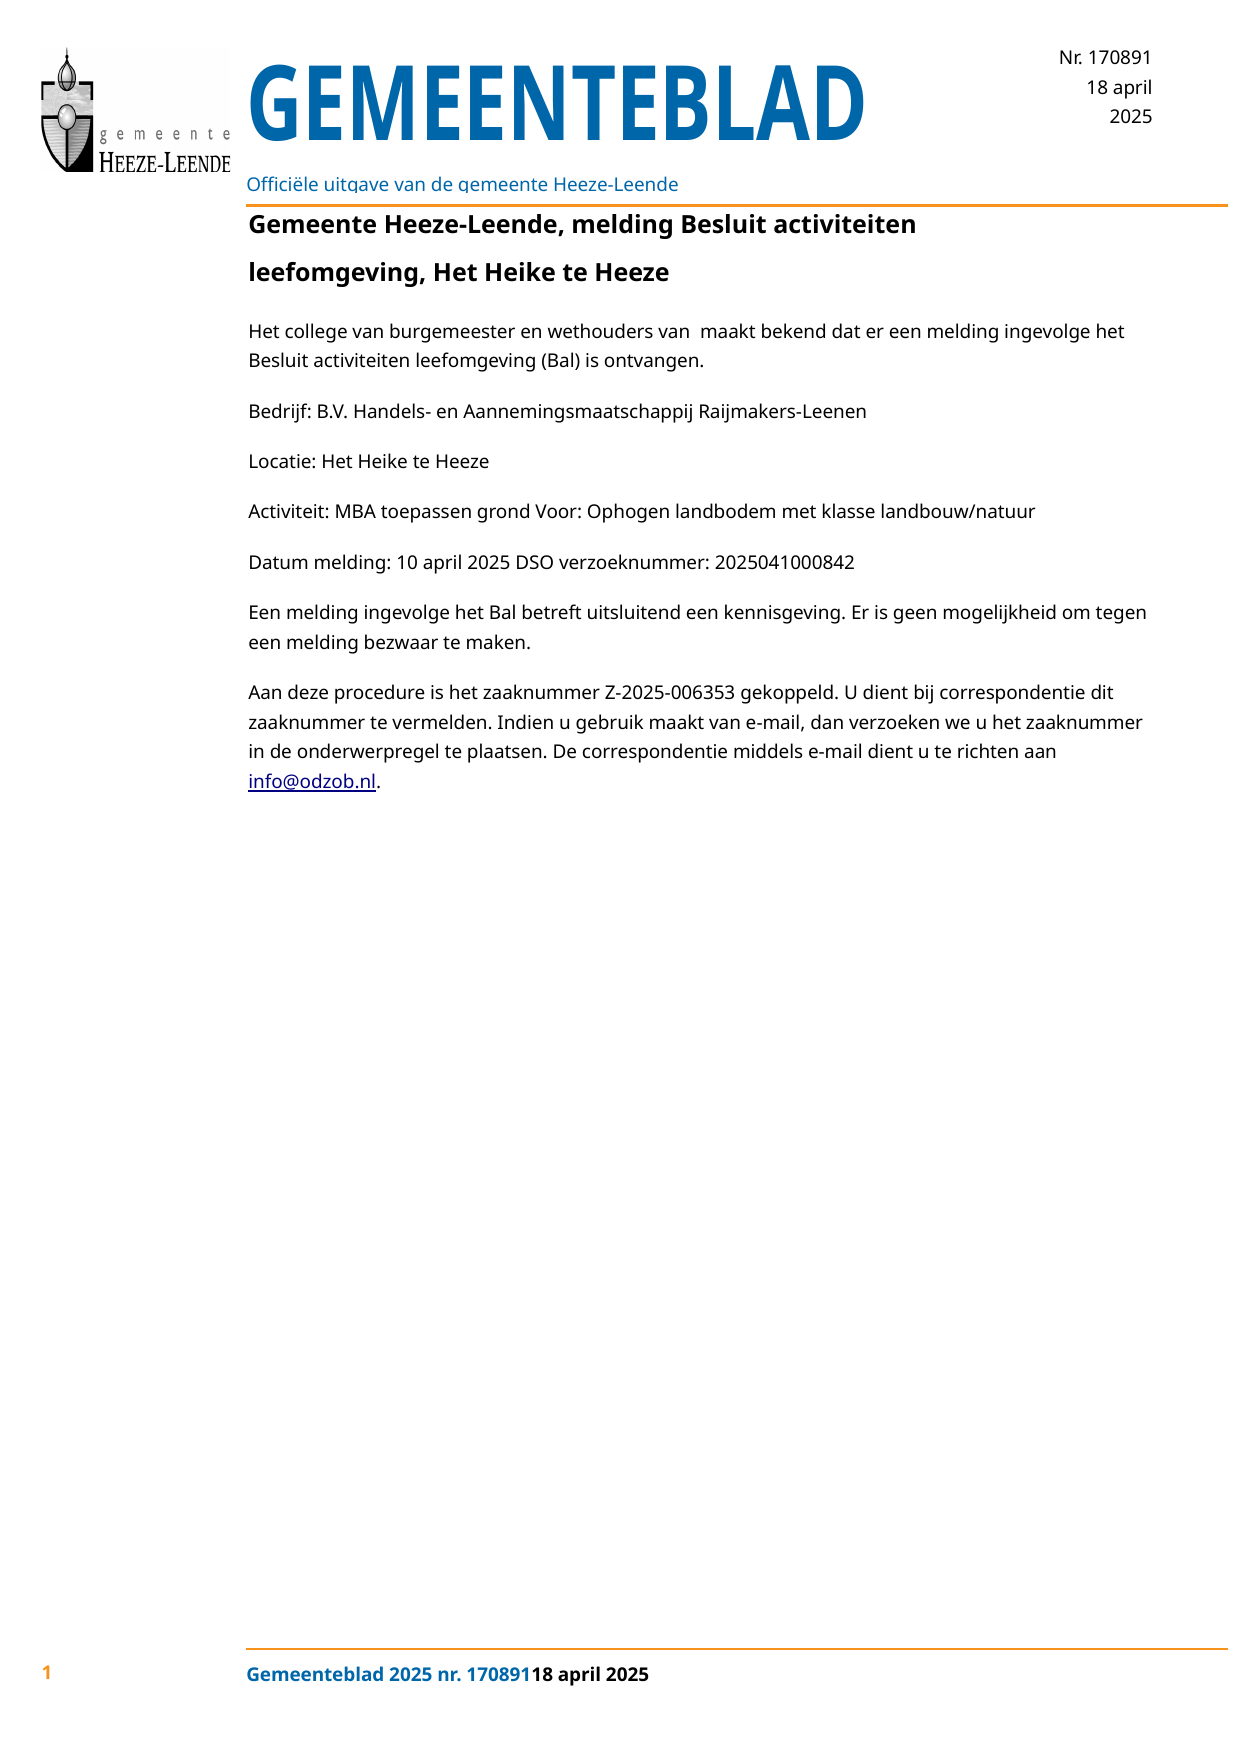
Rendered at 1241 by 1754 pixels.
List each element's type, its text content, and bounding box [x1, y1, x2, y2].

text Gemeente ​Heeze-Leende, melding Besluit activiteiten leefomgeving, Het Heike te Heeze [248, 207, 1152, 288]
text Locatie: Het Heike te Heeze [248, 448, 1152, 474]
picture [41, 47, 231, 172]
text Een melding ingevolge het Bal betreft uitsluitend een kennisgeving. Er is geen mogelijkheid om tegen een melding bezwaar te maken. [248, 599, 1152, 655]
text Datum melding: 10 april 2025 DSO verzoeknummer: 2025041000842 [248, 549, 1152, 575]
text Het college van burgemeester en wethouders van ​ maakt bekend dat er een melding ingevolge het Besluit activiteiten leefomgeving (Bal) is ontvangen. [248, 318, 1152, 373]
text Aan deze procedure is het zaaknummer Z-2025-006353 gekoppeld. U dient bij correspondentie dit zaaknummer te vermelden. Indien u gebruik maakt van e-mail, dan verzoeken we u het zaaknummer in de onderwerpregel te plaatsen. De correspondentie middels e-mail dient u te richten aan info@odzob.nl. [248, 679, 1152, 794]
text Bedrijf: B.V. Handels- en Aannemingsmaatschappij Raijmakers-Leenen [248, 398, 1152, 424]
text Activiteit: MBA toepassen grond Voor: Ophogen landbodem met klasse landbouw/natuur [248, 499, 1152, 524]
